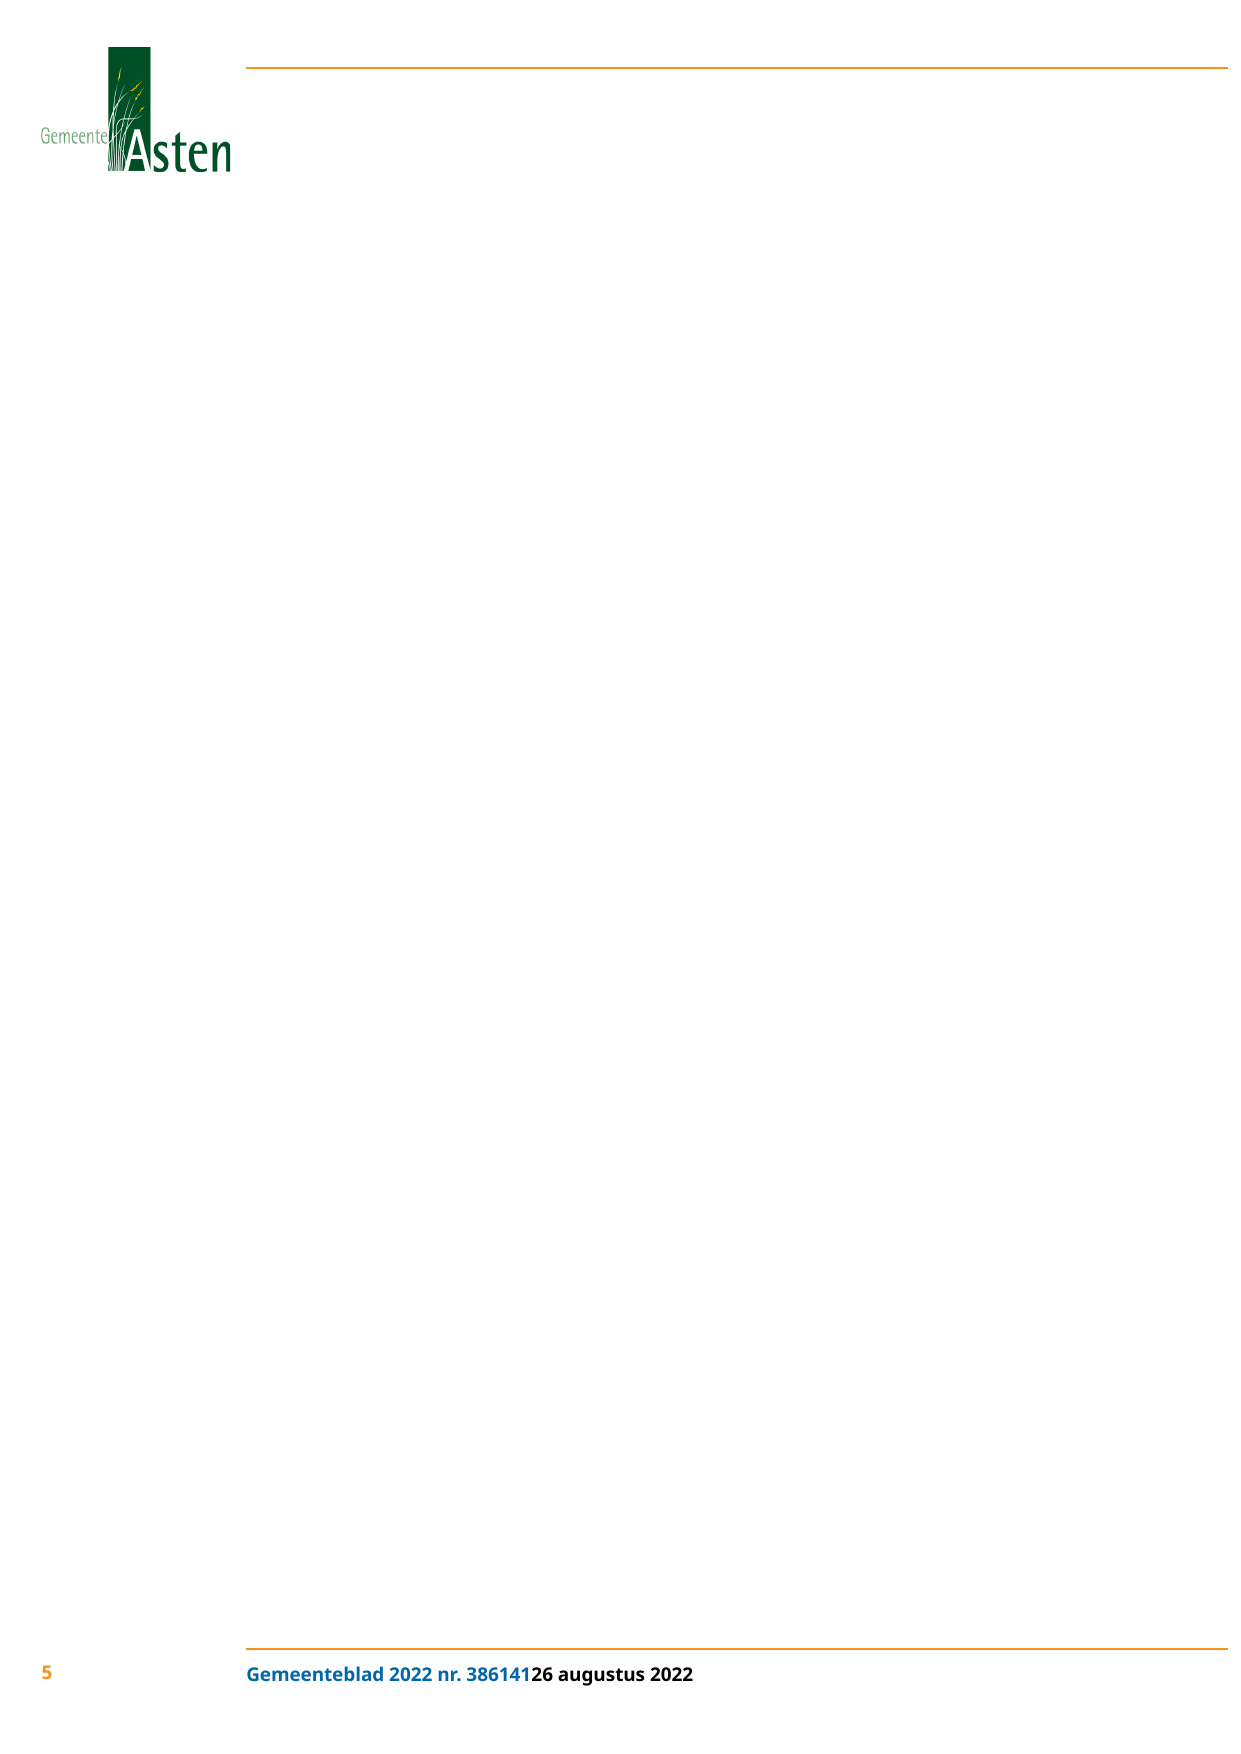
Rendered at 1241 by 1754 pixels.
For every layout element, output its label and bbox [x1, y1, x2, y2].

picture [41, 47, 231, 172]
